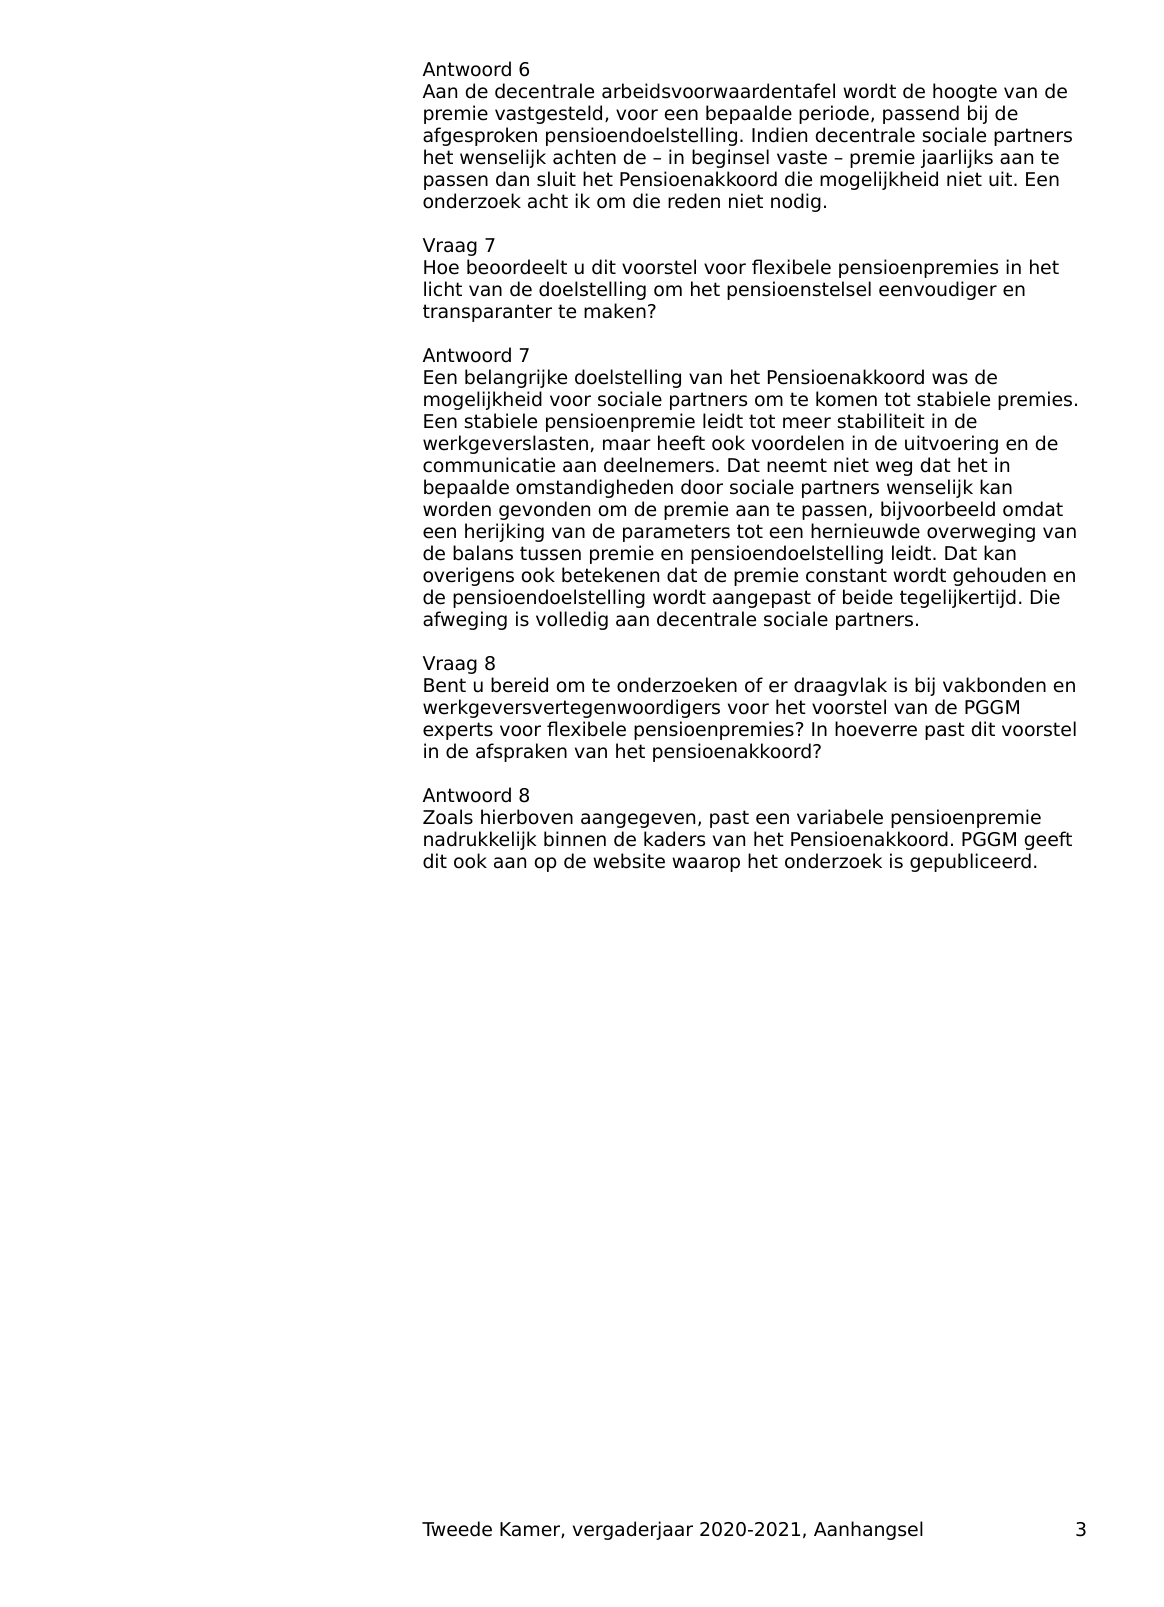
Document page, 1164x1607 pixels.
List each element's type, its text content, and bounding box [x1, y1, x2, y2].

text Zoals hierboven aangegeven, past een variabele pensioenpremie nadrukkelijk binnen de kaders van het Pensioenakkoord. PGGM geeft dit ook aan op de website waarop het onderzoek is gepubliceerd. [422, 807, 1087, 873]
text Aan de decentrale arbeidsvoorwaardentafel wordt de hoogte van de premie vastgesteld, voor een bepaalde periode, passend bij de afgesproken pensioendoelstelling. Indien decentrale sociale partners het wenselijk achten de – in beginsel vaste – premie jaarlijks aan te passen dan sluit het Pensioenakkoord die mogelijkheid niet uit. Een onderzoek acht ik om die reden niet nodig. [422, 81, 1087, 213]
text Hoe beoordeelt u dit voorstel voor flexibele pensioenpremies in het licht van de doelstelling om het pensioenstelsel eenvoudiger en transparanter te maken? [422, 257, 1087, 323]
text Antwoord 8 [422, 785, 1087, 807]
text Vraag 8 [422, 653, 1087, 675]
text Een belangrijke doelstelling van het Pensioenakkoord was de mogelijkheid voor sociale partners om te komen tot stabiele premies. Een stabiele pensioenpremie leidt tot meer stabiliteit in de werkgeverslasten, maar heeft ook voordelen in de uitvoering en de communicatie aan deelnemers. Dat neemt niet weg dat het in bepaalde omstandigheden door sociale partners wenselijk kan worden gevonden om de premie aan te passen, bijvoorbeeld omdat een herijking van de parameters tot een hernieuwde overweging van de balans tussen premie en pensioendoelstelling leidt. Dat kan overigens ook betekenen dat de premie constant wordt gehouden en de pensioendoelstelling wordt aangepast of beide tegelijkertijd. Die afweging is volledig aan decentrale sociale partners. [422, 367, 1087, 631]
text Vraag 7 [422, 235, 1087, 257]
text Antwoord 6 [422, 59, 1087, 81]
text Antwoord 7 [422, 345, 1087, 367]
text Bent u bereid om te onderzoeken of er draagvlak is bij vakbonden en werkgeversvertegenwoordigers voor het voorstel van de PGGM experts voor flexibele pensioenpremies? In hoeverre past dit voorstel in de afspraken van het pensioenakkoord? [422, 675, 1087, 763]
